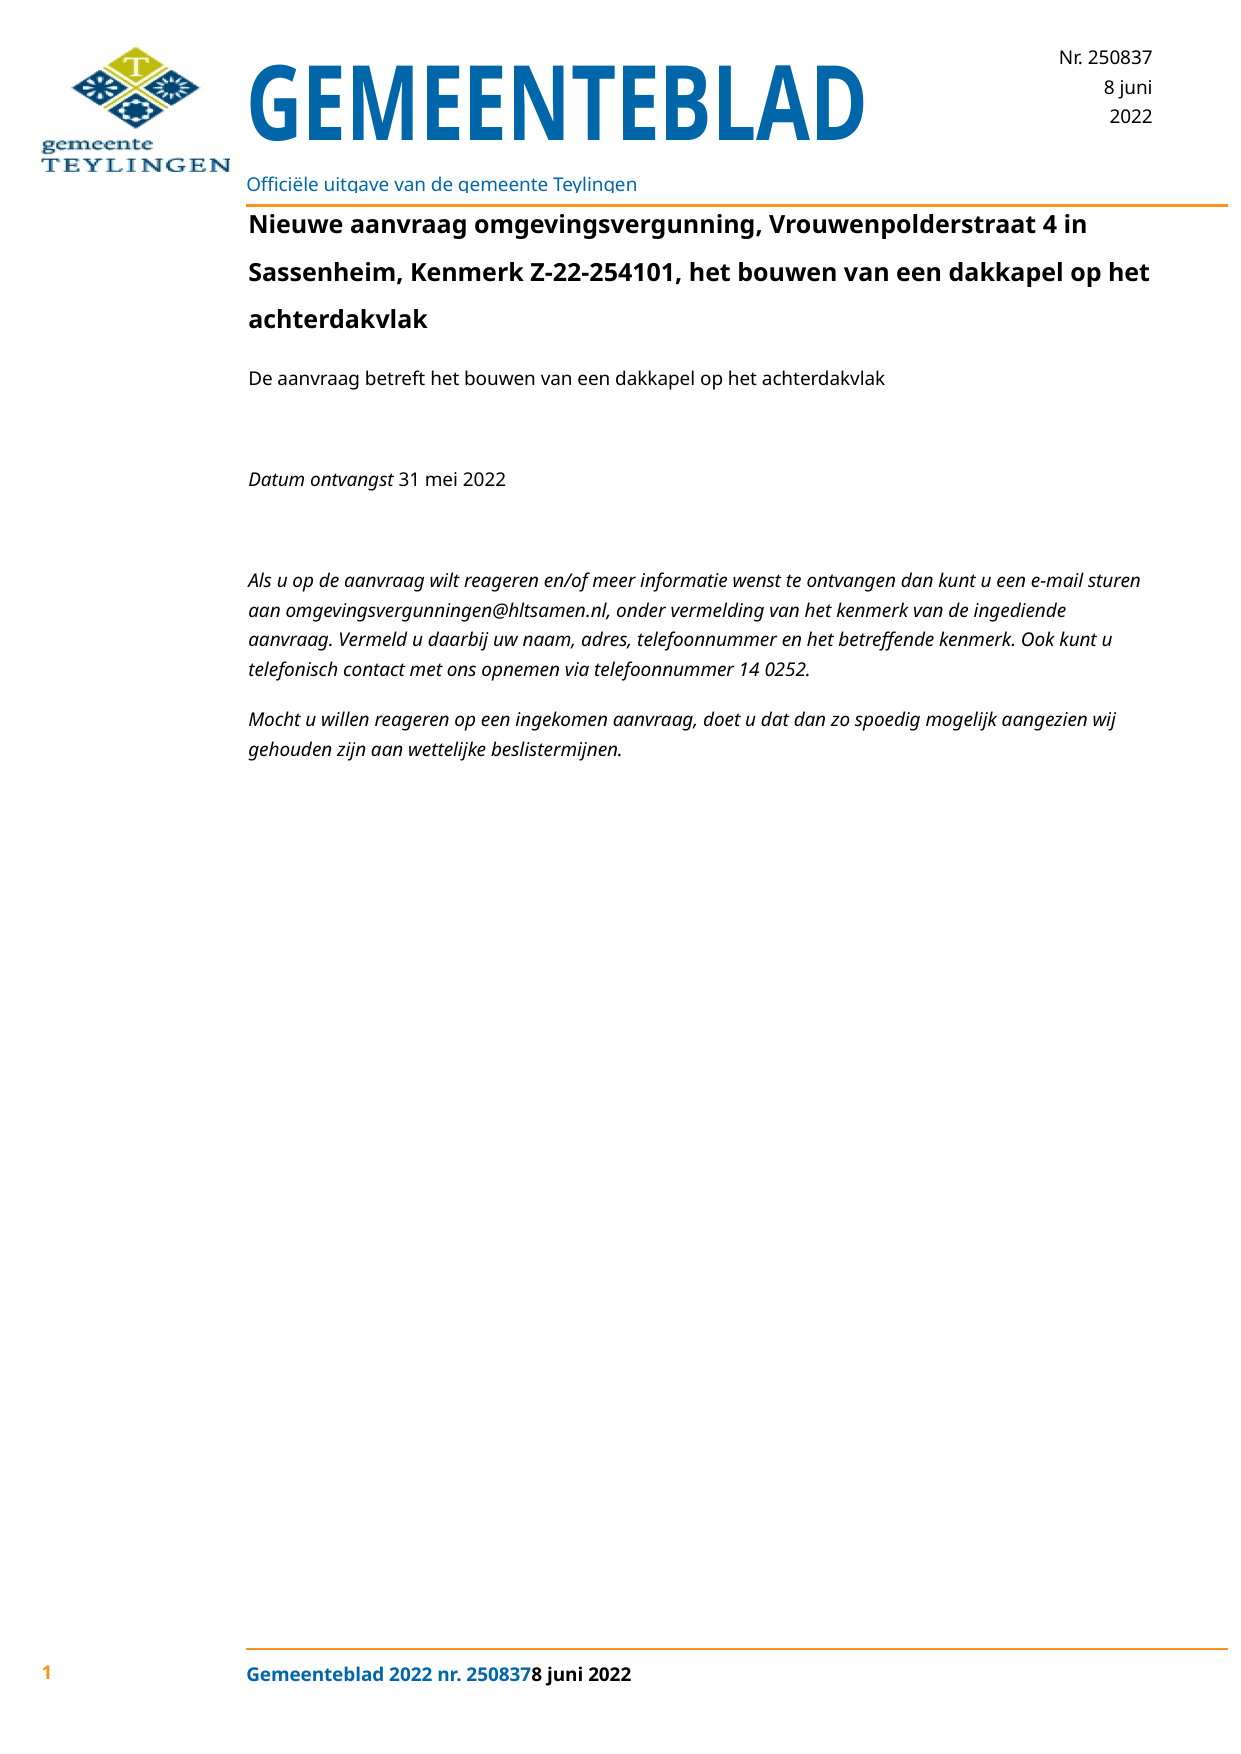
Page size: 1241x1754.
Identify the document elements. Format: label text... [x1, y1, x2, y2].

text De aanvraag betreft het bouwen van een dakkapel op het achterdakvlak [248, 366, 1152, 391]
text Mocht u willen reageren op een ingekomen aanvraag, doet u dat dan zo spoedig mogelijk aangezien wij gehouden zijn aan wettelijke beslistermijnen. [248, 706, 1152, 762]
text Nieuwe aanvraag omgevingsvergunning, Vrouwenpolderstraat 4 in Sassenheim, Kenmerk Z-22-254101, het bouwen van een dakkapel op het achterdakvlak [248, 207, 1152, 336]
text Als u op de aanvraag wilt reageren en/of meer informatie wenst te ontvangen dan kunt u een e-mail sturen aan omgevingsvergunningen@hltsamen.nl, onder vermelding van het kenmerk van de ingediende aanvraag. Vermeld u daarbij uw naam, adres, telefoonnummer en het betreffende kenmerk. Ook kunt u telefonisch contact met ons opnemen via telefoonnummer 14 0252. [248, 567, 1152, 682]
text Datum ontvangst 31 mei 2022 [248, 466, 1152, 492]
picture [41, 47, 231, 172]
